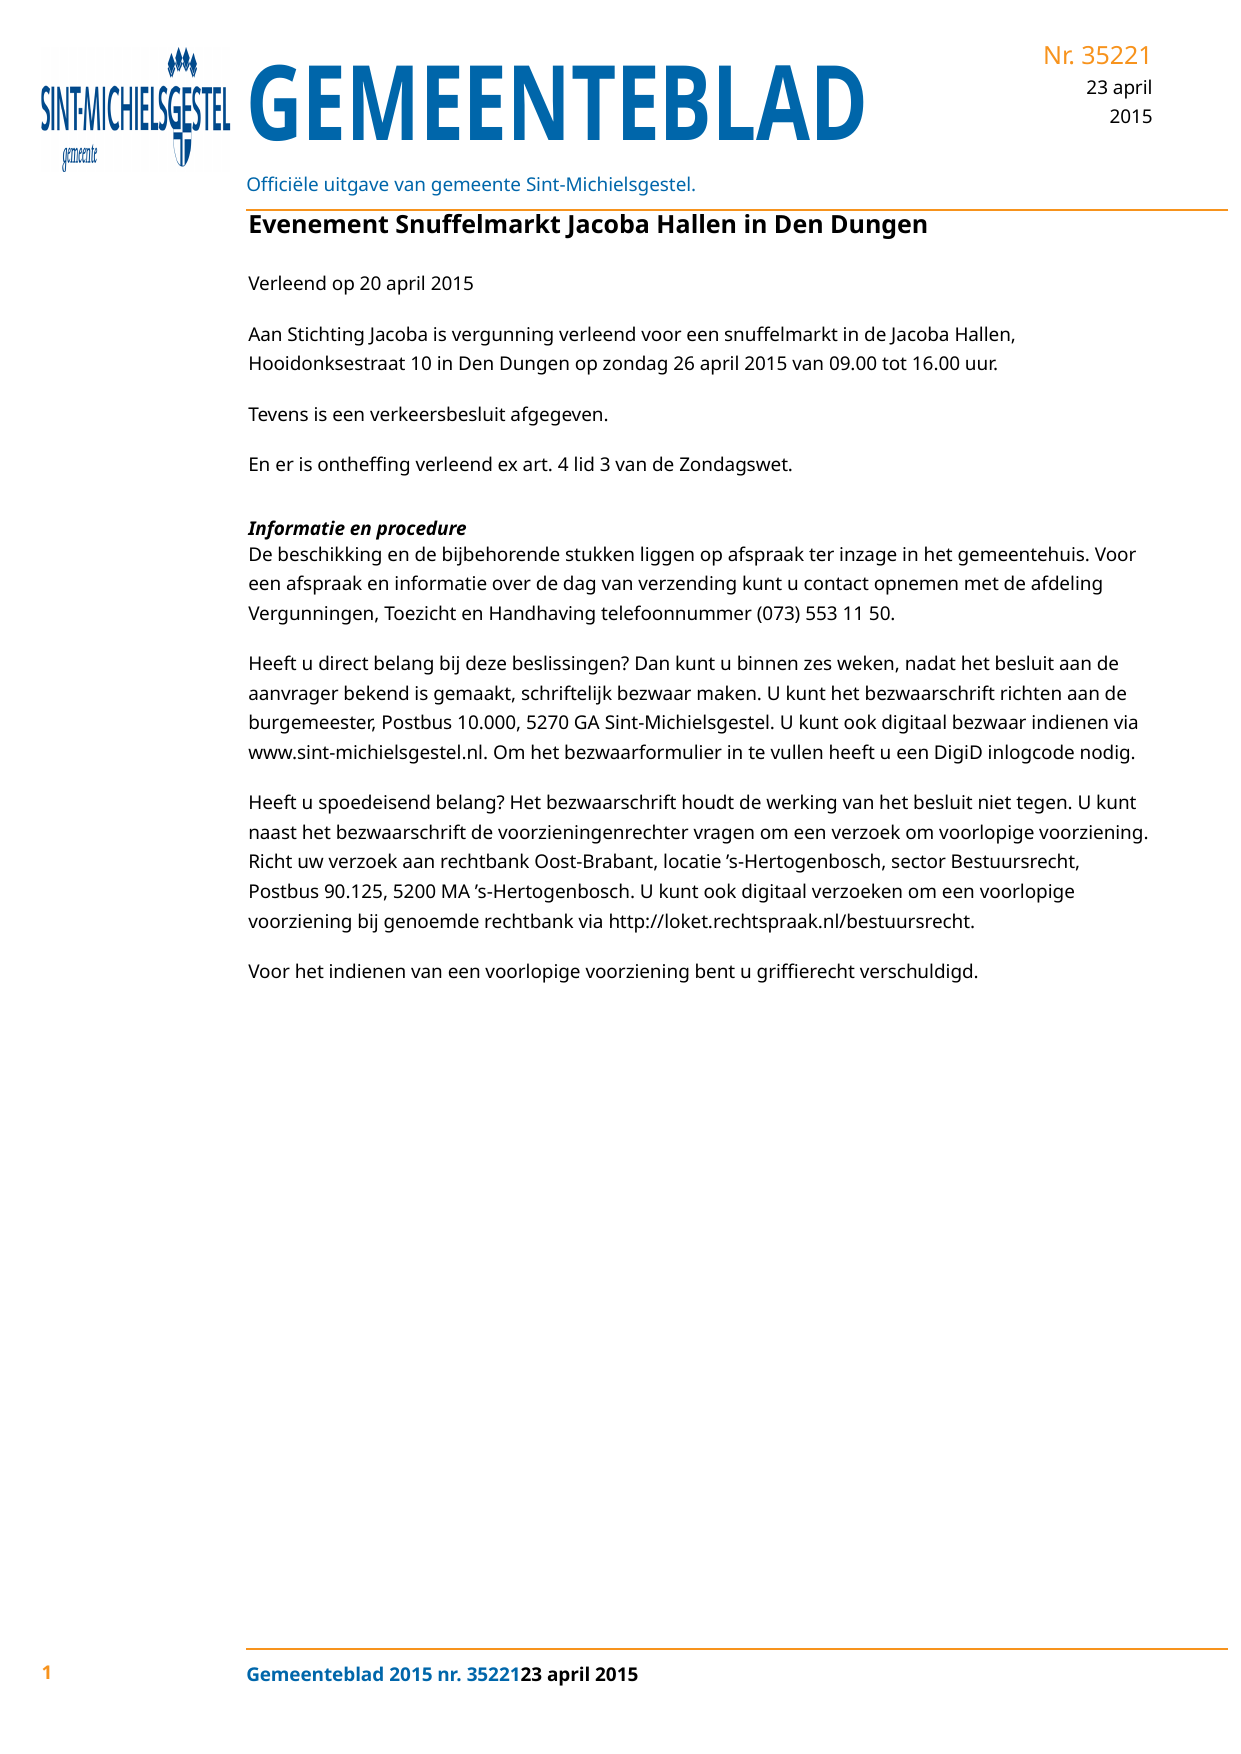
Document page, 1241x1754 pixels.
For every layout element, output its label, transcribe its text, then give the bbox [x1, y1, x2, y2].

text En er is ontheffing verleend ex art. 4 lid 3 van de Zondagswet. [248, 451, 1152, 477]
text Verleend op 20 april 2015 [248, 270, 1152, 296]
text Aan Stichting Jacoba is vergunning verleend voor een snuffelmarkt in de Jacoba Hallen, Hooidonksestraat 10 in Den Dungen op zondag 26 april 2015 van 09.00 tot 16.00 uur. [248, 321, 1152, 376]
picture [41, 47, 231, 172]
text Heeft u direct belang bij deze beslissingen? Dan kunt u binnen zes weken, nadat het besluit aan de aanvrager bekend is gemaakt, schriftelijk bezwaar maken. U kunt het bezwaarschrift richten aan de burgemeester, Postbus 10.000, 5270 GA Sint-Michielsgestel. U kunt ook digitaal bezwaar indienen via www.sint-michielsgestel.nl. Om het bezwaarformulier in te vullen heeft u een DigiD inlogcode nodig. [248, 650, 1152, 765]
text Evenement Snuffelmarkt Jacoba Hallen in Den Dungen [248, 211, 1152, 241]
text Tevens is een verkeersbesluit afgegeven. [248, 401, 1152, 426]
text De beschikking en de bijbehorende stukken liggen op afspraak ter inzage in het gemeentehuis. Voor een afspraak en informatie over de dag van verzending kunt u contact opnemen met de afdeling Vergunningen, Toezicht en Handhaving telefoonnummer (073) 553 11 50. [248, 541, 1152, 626]
text Heeft u spoedeisend belang? Het bezwaarschrift houdt de werking van het besluit niet tegen. U kunt naast het bezwaarschrift de voorzieningenrechter vragen om een verzoek om voorlopige voorziening. Richt uw verzoek aan rechtbank Oost-Brabant, locatie ’s-Hertogenbosch, sector Bestuursrecht, Postbus 90.125, 5200 MA ’s-Hertogenbosch. U kunt ook digitaal verzoeken om een voorlopige voorziening bij genoemde rechtbank via http://loket.rechtspraak.nl/bestuursrecht. [248, 789, 1152, 934]
text Voor het indienen van een voorlopige voorziening bent u griffierecht verschuldigd. [248, 958, 1152, 984]
text Informatie en procedure [248, 515, 1152, 541]
